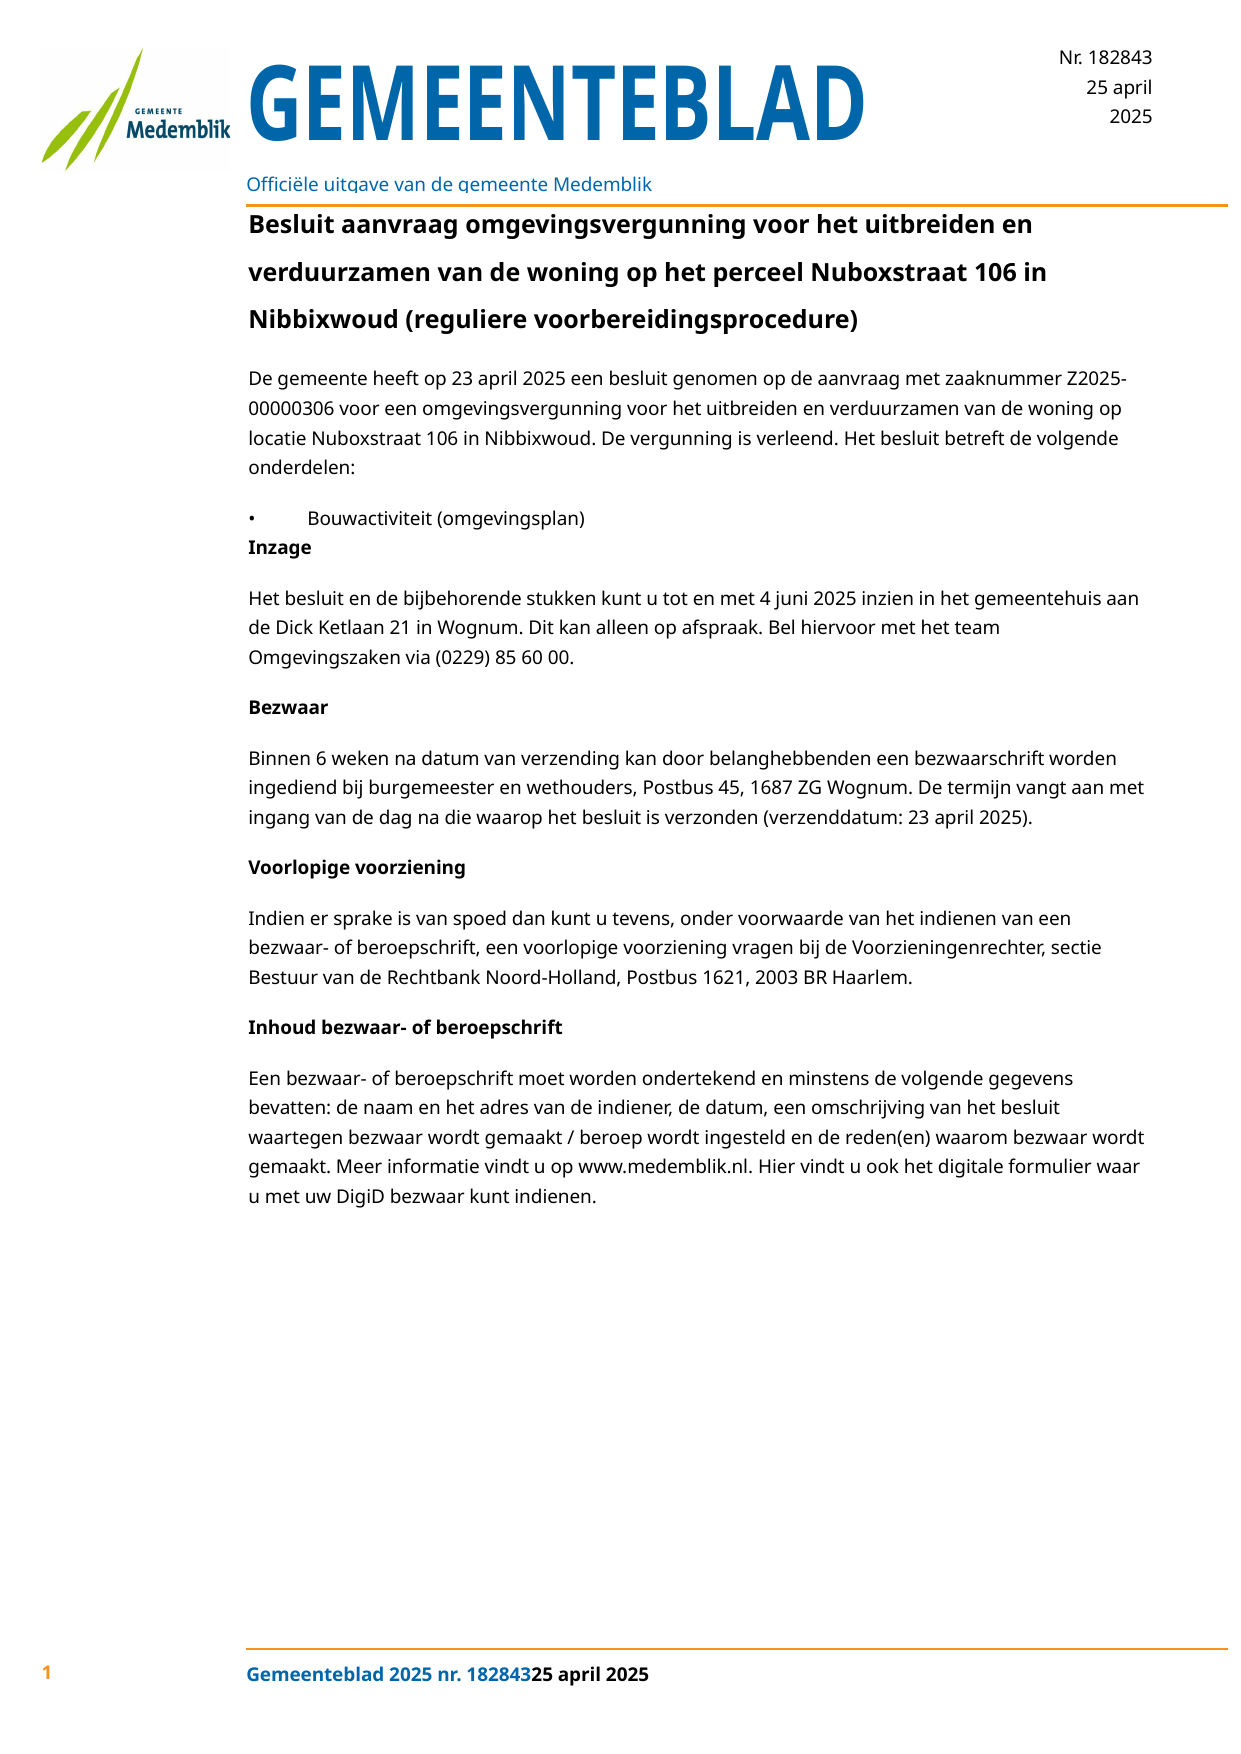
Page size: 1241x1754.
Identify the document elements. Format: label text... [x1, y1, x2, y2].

text Besluit aanvraag omgevingsvergunning voor het uitbreiden en verduurzamen van de woning op het perceel Nuboxstraat 106 in Nibbixwoud (reguliere voorbereidingsprocedure) [248, 207, 1152, 336]
list Bouwactiviteit (omgevingsplan) [248, 505, 1152, 530]
text De gemeente heeft op 23 april 2025 een besluit genomen op de aanvraag met zaaknummer Z2025-00000306 voor een omgevingsvergunning voor het uitbreiden en verduurzamen van de woning op locatie Nuboxstraat 106 in Nibbixwoud. De vergunning is verleend. Het besluit betreft de volgende onderdelen: [248, 366, 1152, 480]
text Voorlopige voorziening [248, 854, 1152, 880]
text Het besluit en de bijbehorende stukken kunt u tot en met 4 juni 2025 inzien in het gemeentehuis aan de Dick Ketlaan 21 in Wognum. Dit kan alleen op afspraak. Bel hiervoor met het team Omgevingszaken via (0229) 85 60 00. [248, 585, 1152, 669]
text Een bezwaar- of beroepschrift moet worden ondertekend en minstens de volgende gegevens bevatten: de naam en het adres van de indiener, de datum, een omschrijving van het besluit waartegen bezwaar wordt gemaakt / beroep wordt ingesteld en de reden(en) waarom bezwaar wordt gemaakt. Meer informatie vindt u op www.medemblik.nl. Hier vindt u ook het digitale formulier waar u met uw DigiD bezwaar kunt indienen. [248, 1065, 1152, 1209]
text Bezwaar [248, 694, 1152, 720]
text Binnen 6 weken na datum van verzending kan door belanghebbenden een bezwaarschrift worden ingediend bij burgemeester en wethouders, Postbus 45, 1687 ZG Wognum. De termijn vangt aan met ingang van de dag na die waarop het besluit is verzonden (verzenddatum: 23 april 2025). [248, 745, 1152, 829]
text Inhoud bezwaar- of beroepschrift [248, 1014, 1152, 1040]
picture [41, 47, 231, 172]
text Indien er sprake is van spoed dan kunt u tevens, onder voorwaarde van het indienen van een bezwaar- of beroepschrift, een voorlopige voorziening vragen bij de Voorzieningenrechter, sectie Bestuur van de Rechtbank Noord-Holland, Postbus 1621, 2003 BR Haarlem. [248, 905, 1152, 989]
text Inzage [248, 534, 1152, 560]
